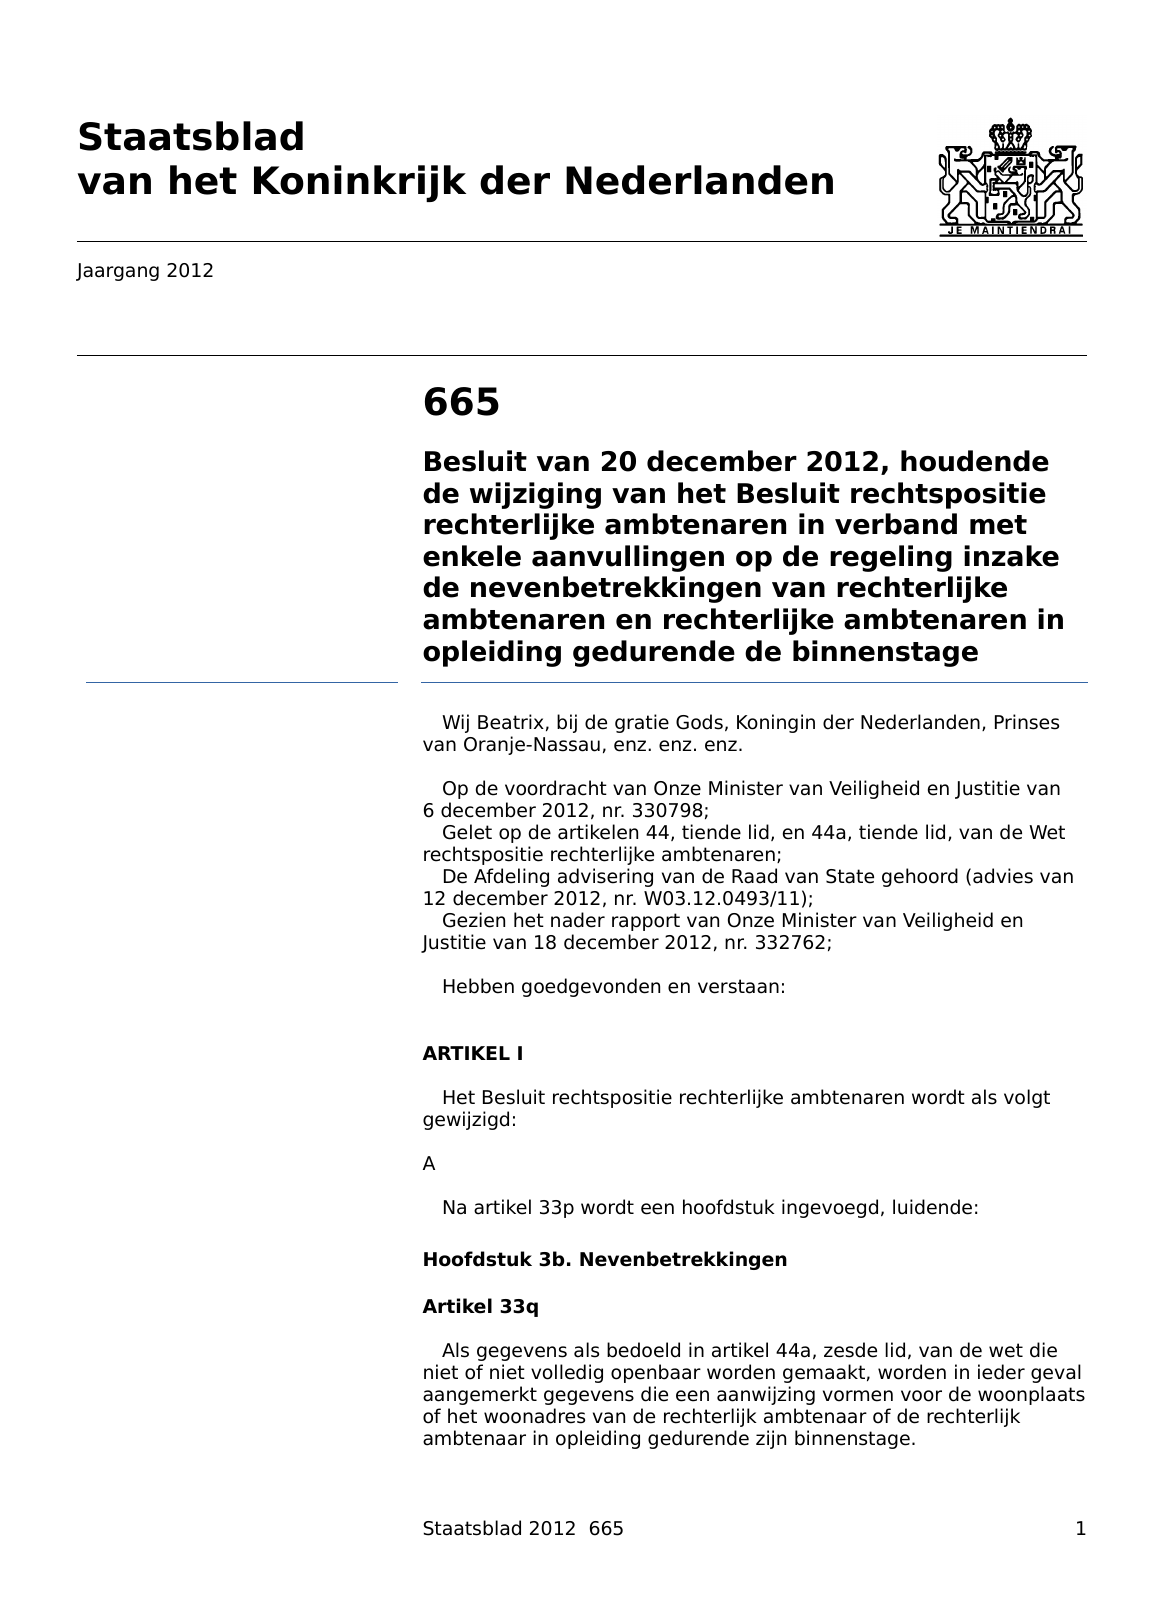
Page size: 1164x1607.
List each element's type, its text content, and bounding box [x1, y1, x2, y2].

table_header Staatsblad van het Koninkrijk der Nederlanden [77, 100, 886, 241]
text Na artikel 33p wordt een hoofdstuk ingevoegd, luidende: [422, 1197, 1087, 1219]
text De Afdeling advisering van de Raad van State gehoord (advies van 12 december 2012, nr. W03.12.0493/11); [422, 866, 1087, 910]
subtitle Hoofdstuk 3b. Nevenbetrekkingen [422, 1249, 1087, 1271]
text Hebben goedgevonden en verstaan: [422, 976, 1087, 998]
subtitle Artikel 33q [422, 1296, 1087, 1318]
picture [936, 115, 1087, 240]
text Op de voordracht van Onze Minister van Veiligheid en Justitie van 6 december 2012, nr. 330798; [422, 778, 1087, 822]
text Gezien het nader rapport van Onze Minister van Veiligheid en Justitie van 18 december 2012, nr. 332762; [422, 910, 1087, 954]
text A [422, 1153, 1087, 1175]
text Als gegevens als bedoeld in artikel 44a, zesde lid, van de wet die niet of niet volledig openbaar worden gemaakt, worden in ieder geval aangemerkt gegevens die een aanwijzing vormen voor de woonplaats of het woonadres van de rechterlijk ambtenaar of de rechterlijk ambtenaar in opleiding gedurende zijn binnenstage. [422, 1340, 1087, 1450]
text Wij Beatrix, bij de gratie Gods, Koningin der Nederlanden, Prinses van Oranje-Nassau, enz. enz. enz. [422, 712, 1087, 756]
table_cell Jaargang 2012 [77, 242, 1087, 355]
subtitle 665 [422, 381, 1087, 424]
text Het Besluit rechtspositie rechterlijke ambtenaren wordt als volgt gewijzigd: [422, 1087, 1087, 1131]
table_header [886, 100, 1087, 241]
subtitle ARTIKEL I [422, 1042, 1087, 1064]
text Besluit van 20 december 2012, houdende de wijziging van het Besluit rechtspositie rechterlijke ambtenaren in verband met enkele aanvullingen op de regeling inzake de nevenbetrekkingen van rechterlijke ambtenaren en rechterlijke ambtenaren in opleiding gedurende de binnenstage [422, 447, 1087, 667]
text Gelet op de artikelen 44, tiende lid, en 44a, tiende lid, van de Wet rechtspositie rechterlijke ambtenaren; [422, 822, 1087, 866]
